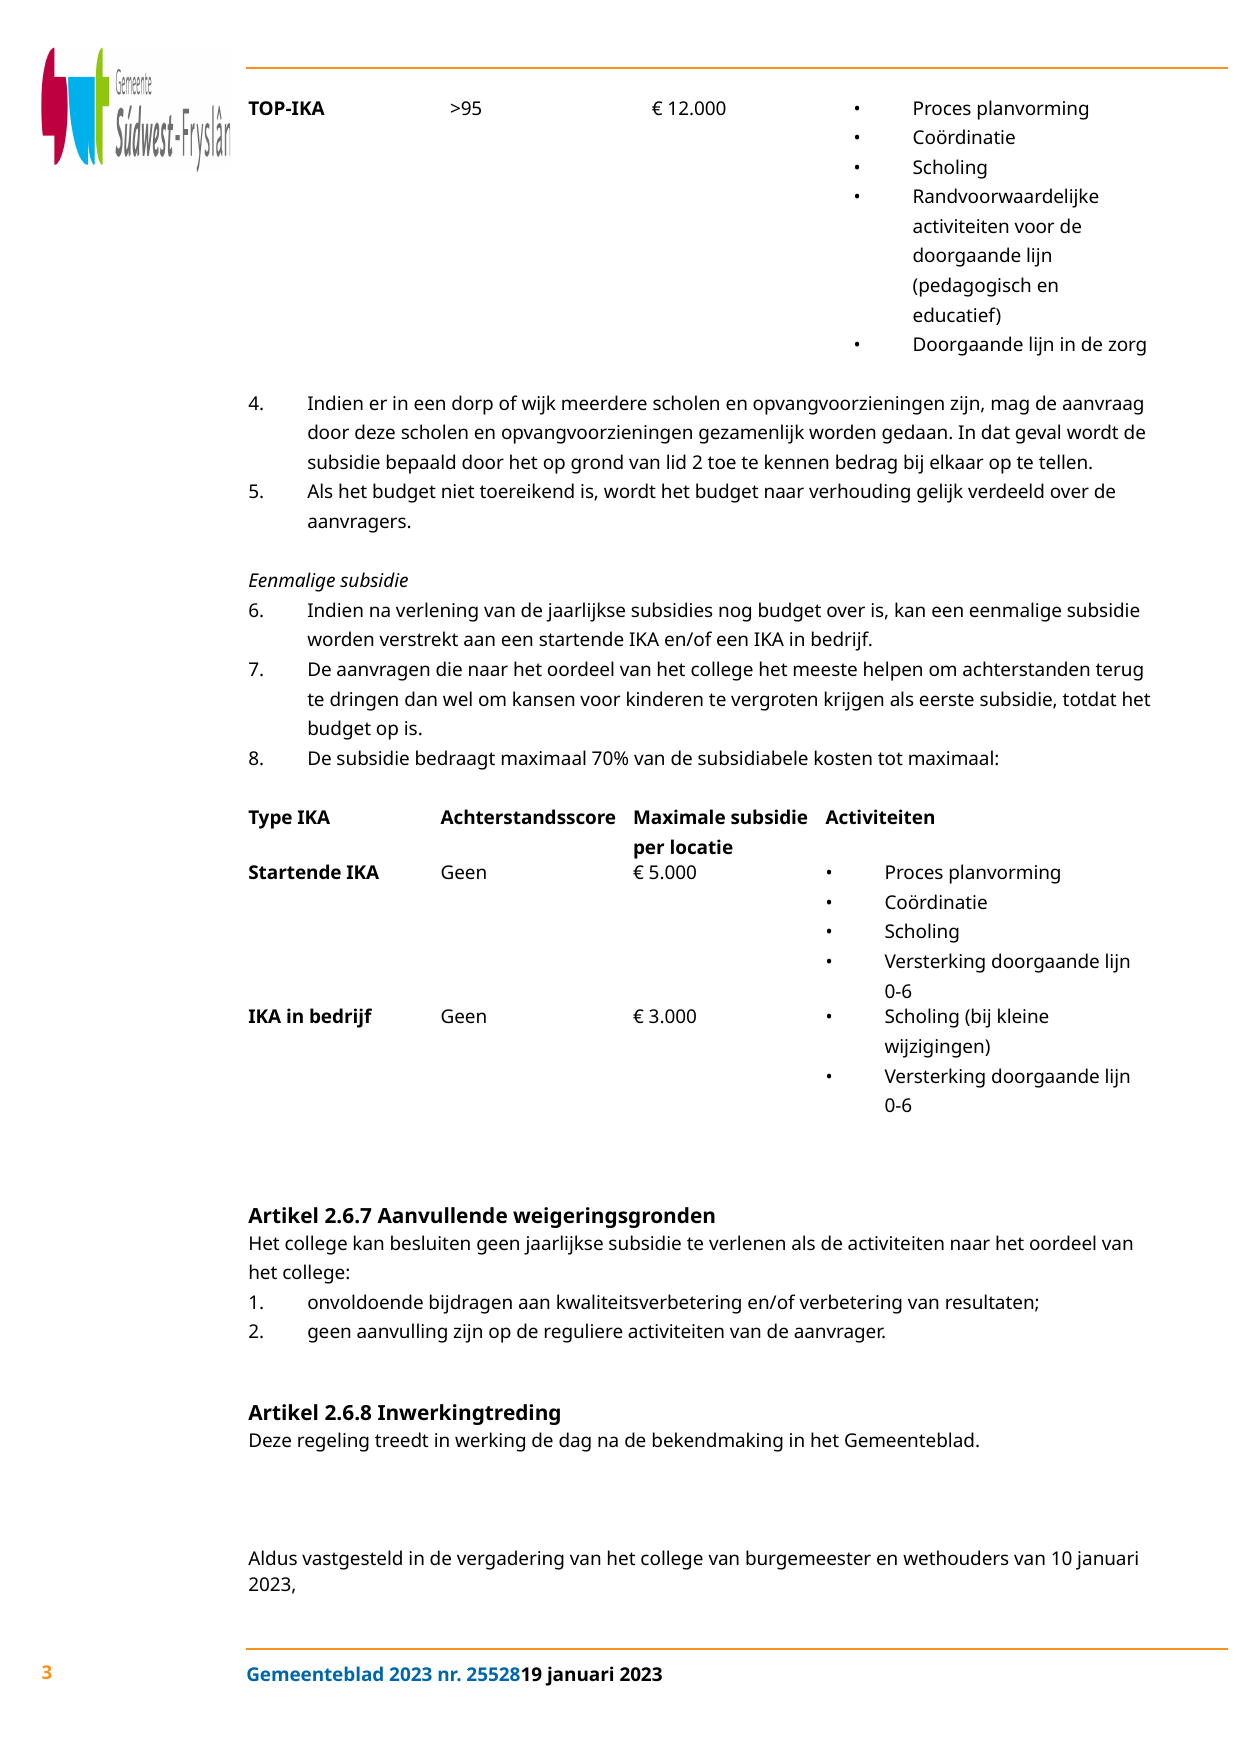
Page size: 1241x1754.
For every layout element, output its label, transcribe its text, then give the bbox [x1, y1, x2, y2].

text Deze regeling treedt in werking de dag na de bekendmaking in het Gemeenteblad. [248, 1427, 1152, 1453]
table_cell € 5.000 [633, 860, 825, 1004]
text Artikel 2.6.7 Aanvullende weigeringsgronden [248, 1201, 1152, 1230]
list geen aanvulling zijn op de reguliere activiteiten van de aanvrager. [248, 1318, 1152, 1344]
table_header Activiteiten [825, 804, 1152, 859]
table_cell € 12.000 [652, 95, 853, 357]
list Als het budget niet toereikend is, wordt het budget naar verhouding gelijk verdeeld over de aanvragers. [248, 479, 1152, 534]
table_cell Proces planvorming Coördinatie Scholing Versterking doorgaande lijn 0-6 [825, 860, 1152, 1004]
table_cell >95 [450, 95, 652, 357]
table_cell Scholing (bij kleine wijzigingen) Versterking doorgaande lijn 0-6 [825, 1004, 1152, 1118]
text Aldus vastgesteld in de vergadering van het college van burgemeester en wethouders van 10 januari 2023, [248, 1545, 1152, 1597]
list De aanvragen die naar het oordeel van het college het meeste helpen om achterstanden terug te dringen dan wel om kansen voor kinderen te vergroten krijgen als eerste subsidie, totdat het budget op is. [248, 656, 1152, 741]
text Het college kan besluiten geen jaarlijkse subsidie te verlenen als de activiteiten naar het oordeel van het college: [248, 1230, 1152, 1285]
table_cell Geen [440, 1004, 633, 1118]
list onvoldoende bijdragen aan kwaliteitsverbetering en/of verbetering van resultaten; [248, 1289, 1152, 1315]
table_cell € 3.000 [633, 1004, 825, 1118]
list Indien er in een dorp of wijk meerdere scholen en opvangvoorzieningen zijn, mag de aanvraag door deze scholen en opvangvoorzieningen gezamenlijk worden gedaan. In dat geval wordt de subsidie bepaald door het op grond van lid 2 toe te kennen bedrag bij elkaar op te tellen. [248, 390, 1152, 475]
table_cell Geen [440, 860, 633, 1004]
text Eenmalige subsidie [248, 567, 1152, 593]
table_cell TOP-IKA [248, 95, 450, 357]
table_header Maximale subsidie per locatie [633, 804, 825, 859]
table_header Achterstandsscore [440, 804, 633, 859]
table_cell IKA in bedrijf [248, 1004, 440, 1118]
list Indien na verlening van de jaarlijkse subsidies nog budget over is, kan een eenmalige subsidie worden verstrekt aan een startende IKA en/of een IKA in bedrijf. [248, 597, 1152, 652]
text Artikel 2.6.8 Inwerkingtreding [248, 1398, 1152, 1427]
table_header Type IKA [248, 804, 440, 859]
table_cell Startende IKA [248, 860, 440, 1004]
list De subsidie bedraagt maximaal 70% van de subsidiabele kosten tot maximaal: [248, 745, 1152, 771]
table_cell Proces planvorming Coördinatie Scholing Randvoorwaardelijke activiteiten voor de doorgaande lijn (pedagogisch en educatief) Doorgaande lijn in de zorg [853, 95, 1152, 357]
picture [41, 47, 231, 172]
